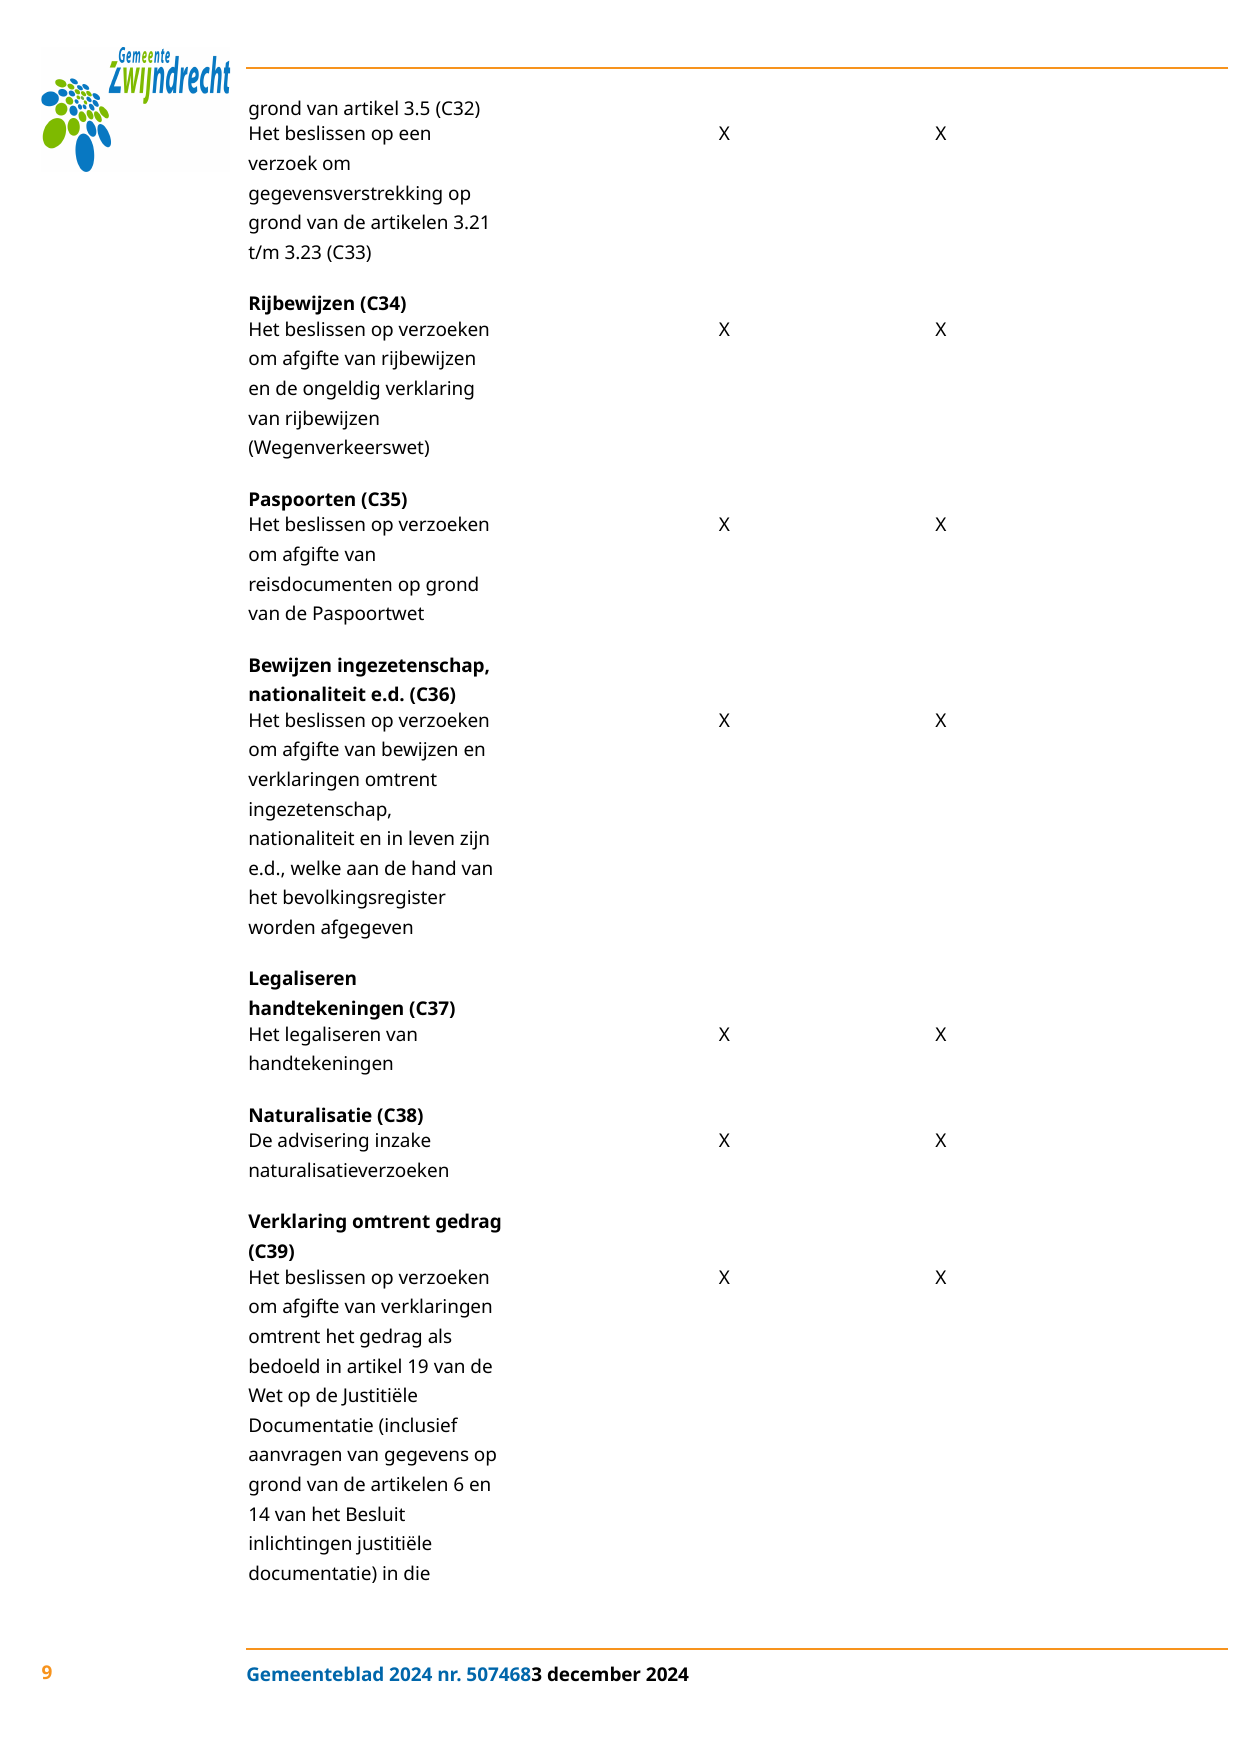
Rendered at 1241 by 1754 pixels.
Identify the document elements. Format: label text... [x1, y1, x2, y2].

table_cell [935, 486, 1152, 512]
table_cell [719, 652, 935, 707]
table_cell [719, 1183, 935, 1209]
table_cell X [935, 512, 1152, 626]
table_cell Bewijzen ingezetenschap, nationaliteit e.d. (C36) [248, 652, 502, 707]
table_cell [935, 652, 1152, 707]
table_cell [935, 1076, 1152, 1102]
table_cell [502, 1021, 719, 1076]
table_cell X [935, 1128, 1152, 1183]
table_cell [935, 1102, 1152, 1128]
table_cell [502, 512, 719, 626]
table_cell [502, 652, 719, 707]
table_cell Het legaliseren van handtekeningen [248, 1021, 502, 1076]
table_cell [719, 940, 935, 966]
table_cell X [935, 1264, 1152, 1586]
table_cell X [719, 1264, 935, 1586]
table_cell [502, 1076, 719, 1102]
table_cell [248, 460, 502, 486]
table_cell [935, 966, 1152, 1021]
table_cell [502, 940, 719, 966]
table_cell [248, 626, 502, 652]
table_cell Het beslissen op verzoeken om afgifte van bewijzen en verklaringen omtrent ingezetenschap, nationaliteit en in leven zijn e.d., welke aan de hand van het bevolkingsregister worden afgegeven [248, 707, 502, 940]
table_cell Legaliseren handtekeningen (C37) [248, 966, 502, 1021]
table_cell X [719, 707, 935, 940]
table_cell Het beslissen op een verzoek om gegevensverstrekking op grond van de artikelen 3.21 t/m 3.23 (C33) [248, 121, 502, 264]
table_cell [719, 1102, 935, 1128]
table_cell [935, 265, 1152, 290]
table_cell Rijbewijzen (C34) [248, 290, 502, 316]
table_cell [719, 1209, 935, 1264]
table_cell X [719, 1021, 935, 1076]
table_cell [935, 290, 1152, 316]
table_cell [719, 626, 935, 652]
table_cell [935, 626, 1152, 652]
table_cell [719, 460, 935, 486]
table_cell [502, 966, 719, 1021]
table_cell [502, 486, 719, 512]
table_cell [502, 707, 719, 940]
table_cell [502, 626, 719, 652]
table_cell [502, 95, 719, 121]
table_cell [248, 1183, 502, 1209]
table_cell [935, 1209, 1152, 1264]
table_cell Het beslissen op verzoeken om afgifte van rijbewijzen en de ongeldig verklaring van rijbewijzen (Wegenverkeerswet) [248, 316, 502, 460]
table_cell De advisering inzake naturalisatieverzoeken [248, 1128, 502, 1183]
table_cell [719, 966, 935, 1021]
table_cell X [935, 316, 1152, 460]
picture [41, 47, 231, 172]
table_cell Paspoorten (C35) [248, 486, 502, 512]
table_cell grond van artikel 3.5 (C32) [248, 95, 502, 121]
table_cell [248, 940, 502, 966]
table_cell X [719, 121, 935, 264]
table_cell [935, 1183, 1152, 1209]
table_cell [502, 460, 719, 486]
table_cell [502, 1264, 719, 1586]
table_cell [719, 290, 935, 316]
table_cell Verklaring omtrent gedrag (C39) [248, 1209, 502, 1264]
table_cell Naturalisatie (C38) [248, 1102, 502, 1128]
table_cell X [935, 707, 1152, 940]
table_cell Het beslissen op verzoeken om afgifte van reisdocumenten op grond van de Paspoortwet [248, 512, 502, 626]
table_cell X [935, 121, 1152, 264]
table_cell [502, 1102, 719, 1128]
table_cell X [935, 1021, 1152, 1076]
table_cell [502, 1128, 719, 1183]
table_cell [719, 1076, 935, 1102]
table_cell [248, 265, 502, 290]
table_cell [719, 486, 935, 512]
table_cell [935, 95, 1152, 121]
table_cell [502, 121, 719, 264]
table_cell [248, 1076, 502, 1102]
table_cell [935, 460, 1152, 486]
table_cell X [719, 512, 935, 626]
table_cell X [719, 316, 935, 460]
table_cell X [719, 1128, 935, 1183]
table_cell [502, 265, 719, 290]
table_cell Het beslissen op verzoeken om afgifte van verklaringen omtrent het gedrag als bedoeld in artikel 19 van de Wet op de Justitiële Documentatie (inclusief aanvragen van gegevens op grond van de artikelen 6 en 14 van het Besluit inlichtingen justitiële documentatie) in die [248, 1264, 502, 1586]
table_cell [719, 95, 935, 121]
table_cell [935, 940, 1152, 966]
table_cell [502, 290, 719, 316]
table_cell [502, 316, 719, 460]
table_cell [502, 1209, 719, 1264]
table_cell [719, 265, 935, 290]
table_cell [502, 1183, 719, 1209]
